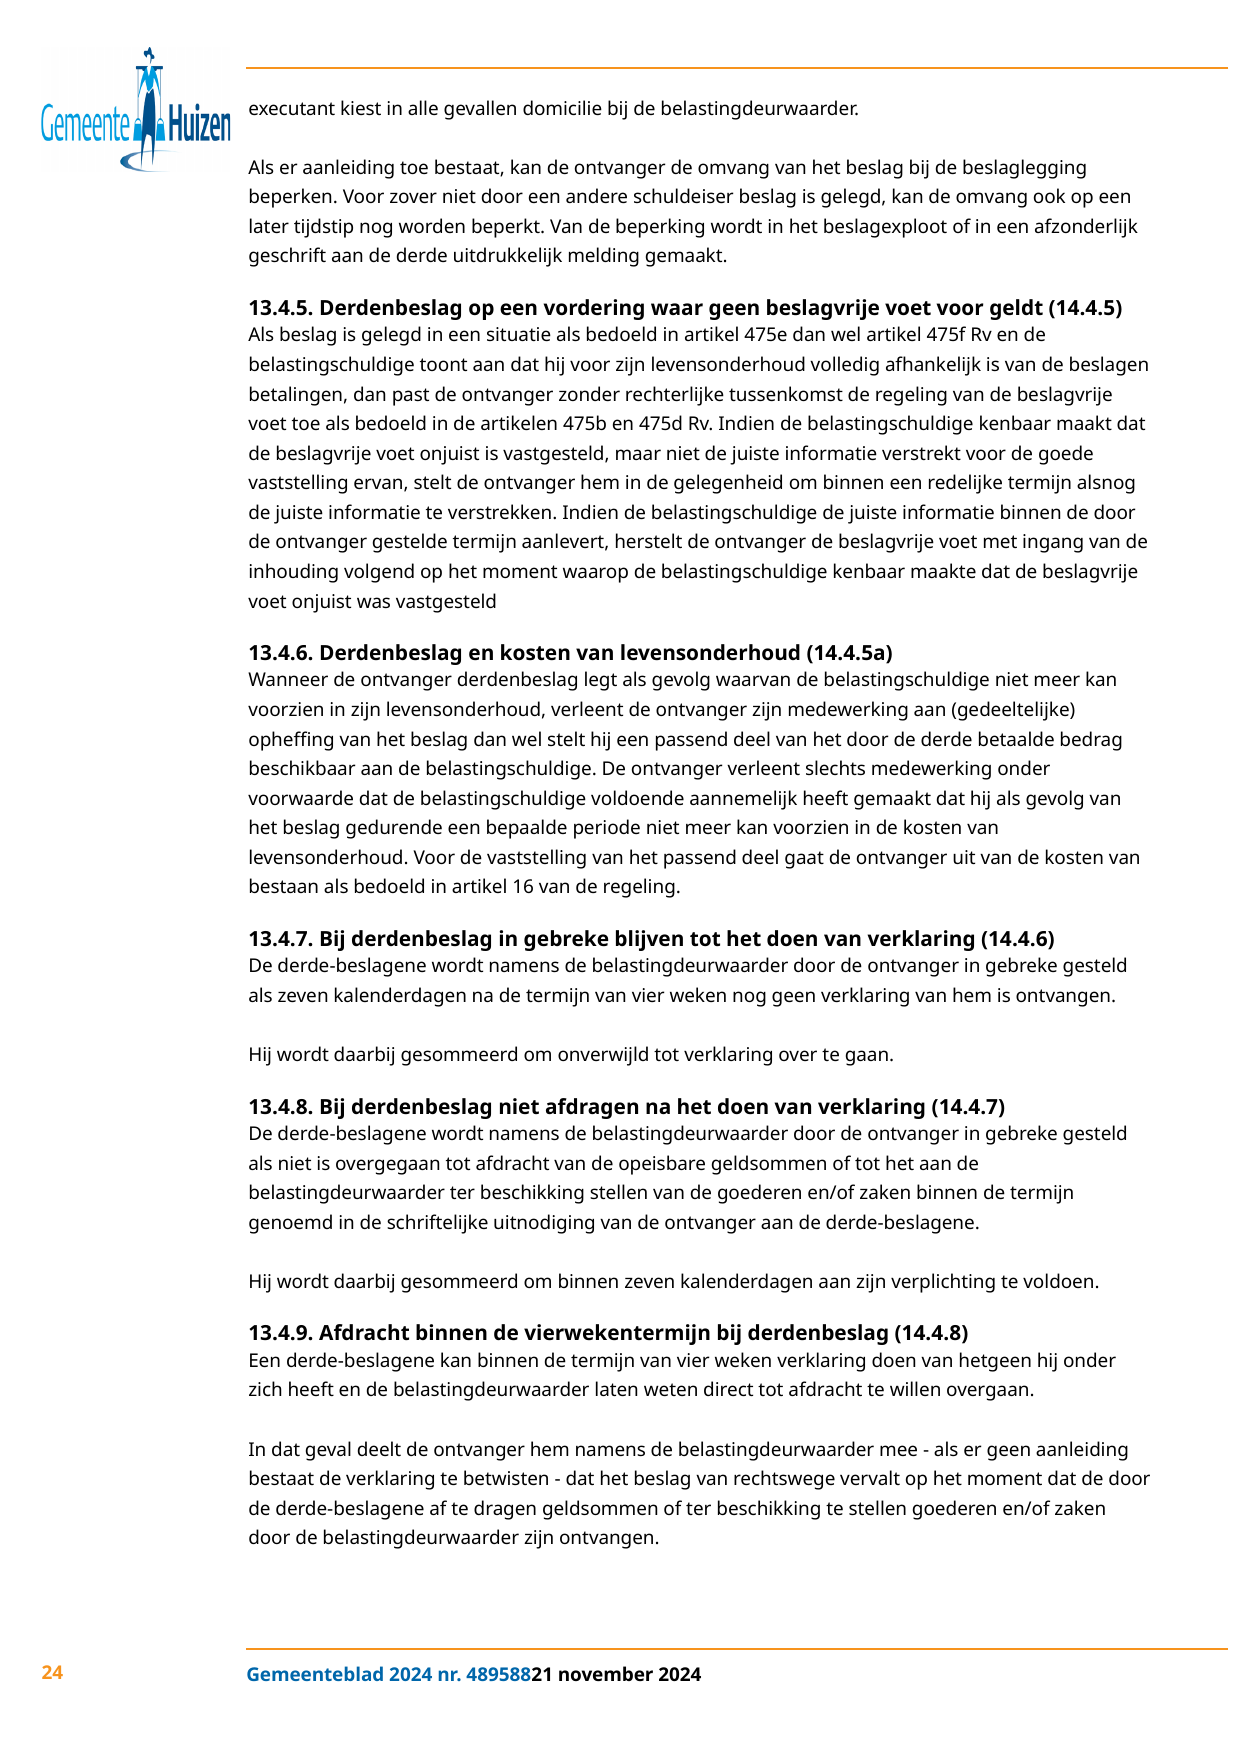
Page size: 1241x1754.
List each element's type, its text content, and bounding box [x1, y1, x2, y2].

text De derde-beslagene wordt namens de belastingdeurwaarder door de ontvanger in gebreke gesteld als niet is overgegaan tot afdracht van de opeisbare geldsommen of tot het aan de belastingdeurwaarder ter beschikking stellen van de goederen en/of zaken binnen de termijn genoemd in de schriftelijke uitnodiging van de ontvanger aan de derde-beslagene. [248, 1120, 1152, 1235]
text Hij wordt daarbij gesommeerd om onverwijld tot verklaring over te gaan. [248, 1041, 1152, 1067]
text 13.4.9. Afdracht binnen de vierwekentermijn bij derdenbeslag (14.4.8) [248, 1318, 1152, 1347]
text Wanneer de ontvanger derdenbeslag legt als gevolg waarvan de belastingschuldige niet meer kan voorzien in zijn levensonderhoud, verleent de ontvanger zijn medewerking aan (gedeeltelijke) opheffing van het beslag dan wel stelt hij een passend deel van het door de derde betaalde bedrag beschikbaar aan de belastingschuldige. De ontvanger verleent slechts medewerking onder voorwaarde dat de belastingschuldige voldoende aannemelijk heeft gemaakt dat hij als gevolg van het beslag gedurende een bepaalde periode niet meer kan voorzien in de kosten van levensonderhoud. Voor de vaststelling van het passend deel gaat de ontvanger uit van de kosten van bestaan als bedoeld in artikel 16 van de regeling. [248, 667, 1152, 899]
text 13.4.8. Bij derdenbeslag niet afdragen na het doen van verklaring (14.4.7) [248, 1092, 1152, 1120]
text De derde-beslagene wordt namens de belastingdeurwaarder door de ontvanger in gebreke gesteld als zeven kalenderdagen na de termijn van vier weken nog geen verklaring van hem is ontvangen. [248, 953, 1152, 1008]
text Als beslag is gelegd in een situatie als bedoeld in artikel 475e dan wel artikel 475f Rv en de belastingschuldige toont aan dat hij voor zijn levensonderhoud volledig afhankelijk is van de beslagen betalingen, dan past de ontvanger zonder rechterlijke tussenkomst de regeling van de beslagvrije voet toe als bedoeld in de artikelen 475b en 475d Rv. Indien de belastingschuldige kenbaar maakt dat de beslagvrije voet onjuist is vastgesteld, maar niet de juiste informatie verstrekt voor de goede vaststelling ervan, stelt de ontvanger hem in de gelegenheid om binnen een redelijke termijn alsnog de juiste informatie te verstrekken. Indien de belastingschuldige de juiste informatie binnen de door de ontvanger gestelde termijn aanlevert, herstelt de ontvanger de beslagvrije voet met ingang van de inhouding volgend op het moment waarop de belastingschuldige kenbaar maakte dat de beslagvrije voet onjuist was vastgesteld [248, 322, 1152, 613]
picture [41, 47, 231, 172]
text Hij wordt daarbij gesommeerd om binnen zeven kalenderdagen aan zijn verplichting te voldoen. [248, 1268, 1152, 1294]
text Als er aanleiding toe bestaat, kan de ontvanger de omvang van het beslag bij de beslaglegging beperken. Voor zover niet door een andere schuldeiser beslag is gelegd, kan de omvang ook op een later tijdstip nog worden beperkt. Van de beperking wordt in het beslagexploot of in een afzonderlijk geschrift aan de derde uitdrukkelijk melding gemaakt. [248, 154, 1152, 268]
text 13.4.6. Derdenbeslag en kosten van levensonderhoud (14.4.5a) [248, 638, 1152, 667]
text 13.4.7. Bij derdenbeslag in gebreke blijven tot het doen van verklaring (14.4.6) [248, 924, 1152, 953]
text Een derde-beslagene kan binnen de termijn van vier weken verklaring doen van hetgeen hij onder zich heeft en de belastingdeurwaarder laten weten direct tot afdracht te willen overgaan. [248, 1347, 1152, 1402]
text In dat geval deelt de ontvanger hem namens de belastingdeurwaarder mee - als er geen aanleiding bestaat de verklaring te betwisten - dat het beslag van rechtswege vervalt op het moment dat de door de derde-beslagene af te dragen geldsommen of ter beschikking te stellen goederen en/of zaken door de belastingdeurwaarder zijn ontvangen. [248, 1436, 1152, 1550]
text executant kiest in alle gevallen domicilie bij de belastingdeurwaarder. [248, 95, 1152, 121]
text 13.4.5. Derdenbeslag op een vordering waar geen beslagvrije voet voor geldt (14.4.5) [248, 293, 1152, 322]
